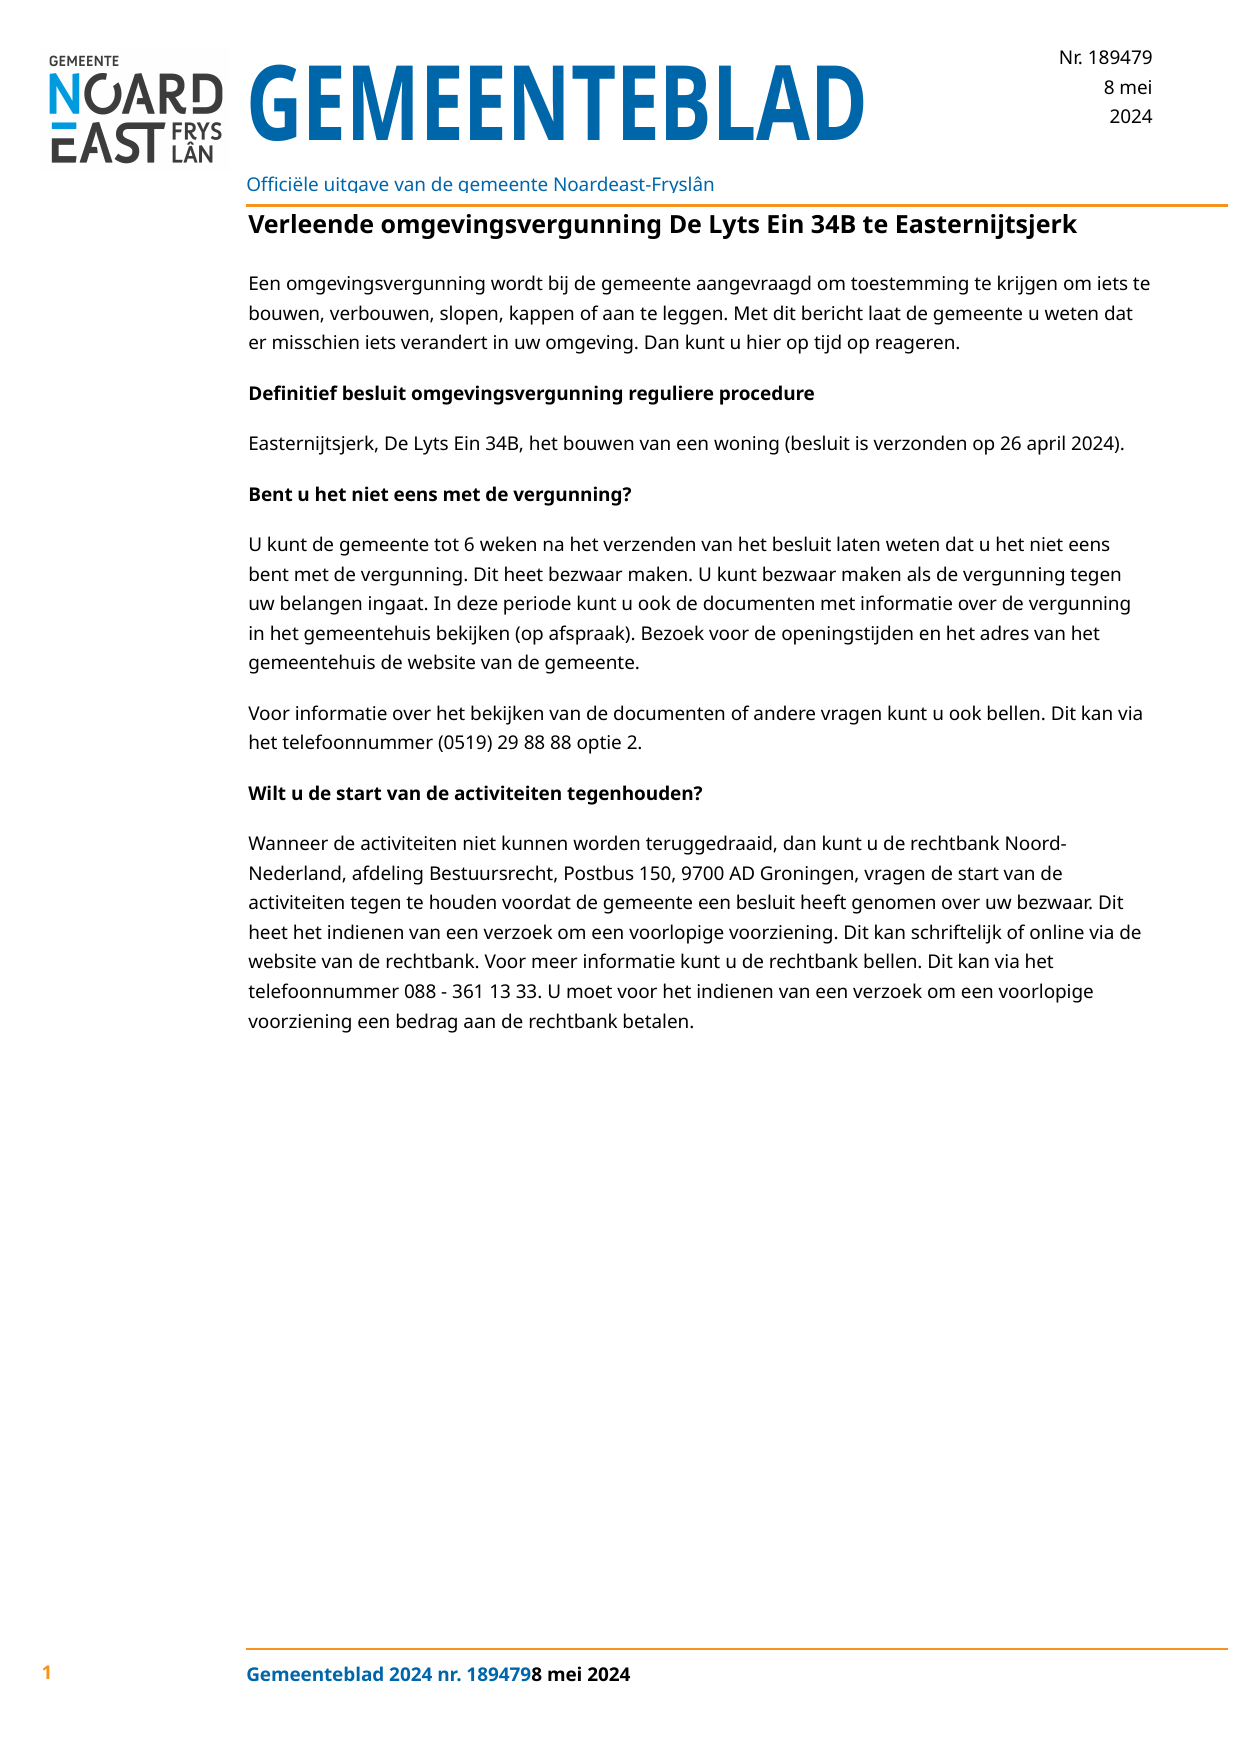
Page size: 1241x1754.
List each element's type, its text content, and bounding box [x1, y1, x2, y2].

text Verleende omgevingsvergunning De Lyts Ein 34B te Easternijtsjerk [248, 207, 1152, 241]
text Voor informatie over het bekijken van de documenten of andere vragen kunt u ook bellen. Dit kan via het telefoonnummer (0519) 29 88 88 optie 2. [248, 700, 1152, 755]
text Een omgevingsvergunning wordt bij de gemeente aangevraagd om toestemming te krijgen om iets te bouwen, verbouwen, slopen, kappen of aan te leggen. Met dit bericht laat de gemeente u weten dat er misschien iets verandert in uw omgeving. Dan kunt u hier op tijd op reageren. [248, 270, 1152, 355]
text Definitief besluit omgevingsvergunning reguliere procedure [248, 380, 1152, 406]
text Bent u het niet eens met de vergunning? [248, 481, 1152, 506]
picture [41, 47, 231, 172]
text Wilt u de start van de activiteiten tegenhouden? [248, 780, 1152, 806]
text U kunt de gemeente tot 6 weken na het verzenden van het besluit laten weten dat u het niet eens bent met de vergunning. Dit heet bezwaar maken. U kunt bezwaar maken als de vergunning tegen uw belangen ingaat. In deze periode kunt u ook de documenten met informatie over de vergunning in het gemeentehuis bekijken (op afspraak). Bezoek voor de openingstijden en het adres van het gemeentehuis de website van de gemeente. [248, 531, 1152, 675]
text Wanneer de activiteiten niet kunnen worden teruggedraaid, dan kunt u de rechtbank Noord-Nederland, afdeling Bestuursrecht, Postbus 150, 9700 AD Groningen, vragen de start van de activiteiten tegen te houden voordat de gemeente een besluit heeft genomen over uw bezwaar. Dit heet het indienen van een verzoek om een voorlopige voorziening. Dit kan schriftelijk of online via de website van de rechtbank. Voor meer informatie kunt u de rechtbank bellen. Dit kan via het telefoonnummer 088 - 361 13 33. U moet voor het indienen van een verzoek om een voorlopige voorziening een bedrag aan de rechtbank betalen. [248, 830, 1152, 1033]
text Easternijtsjerk, De Lyts Ein 34B, het bouwen van een woning (besluit is verzonden op 26 april 2024). [248, 430, 1152, 456]
